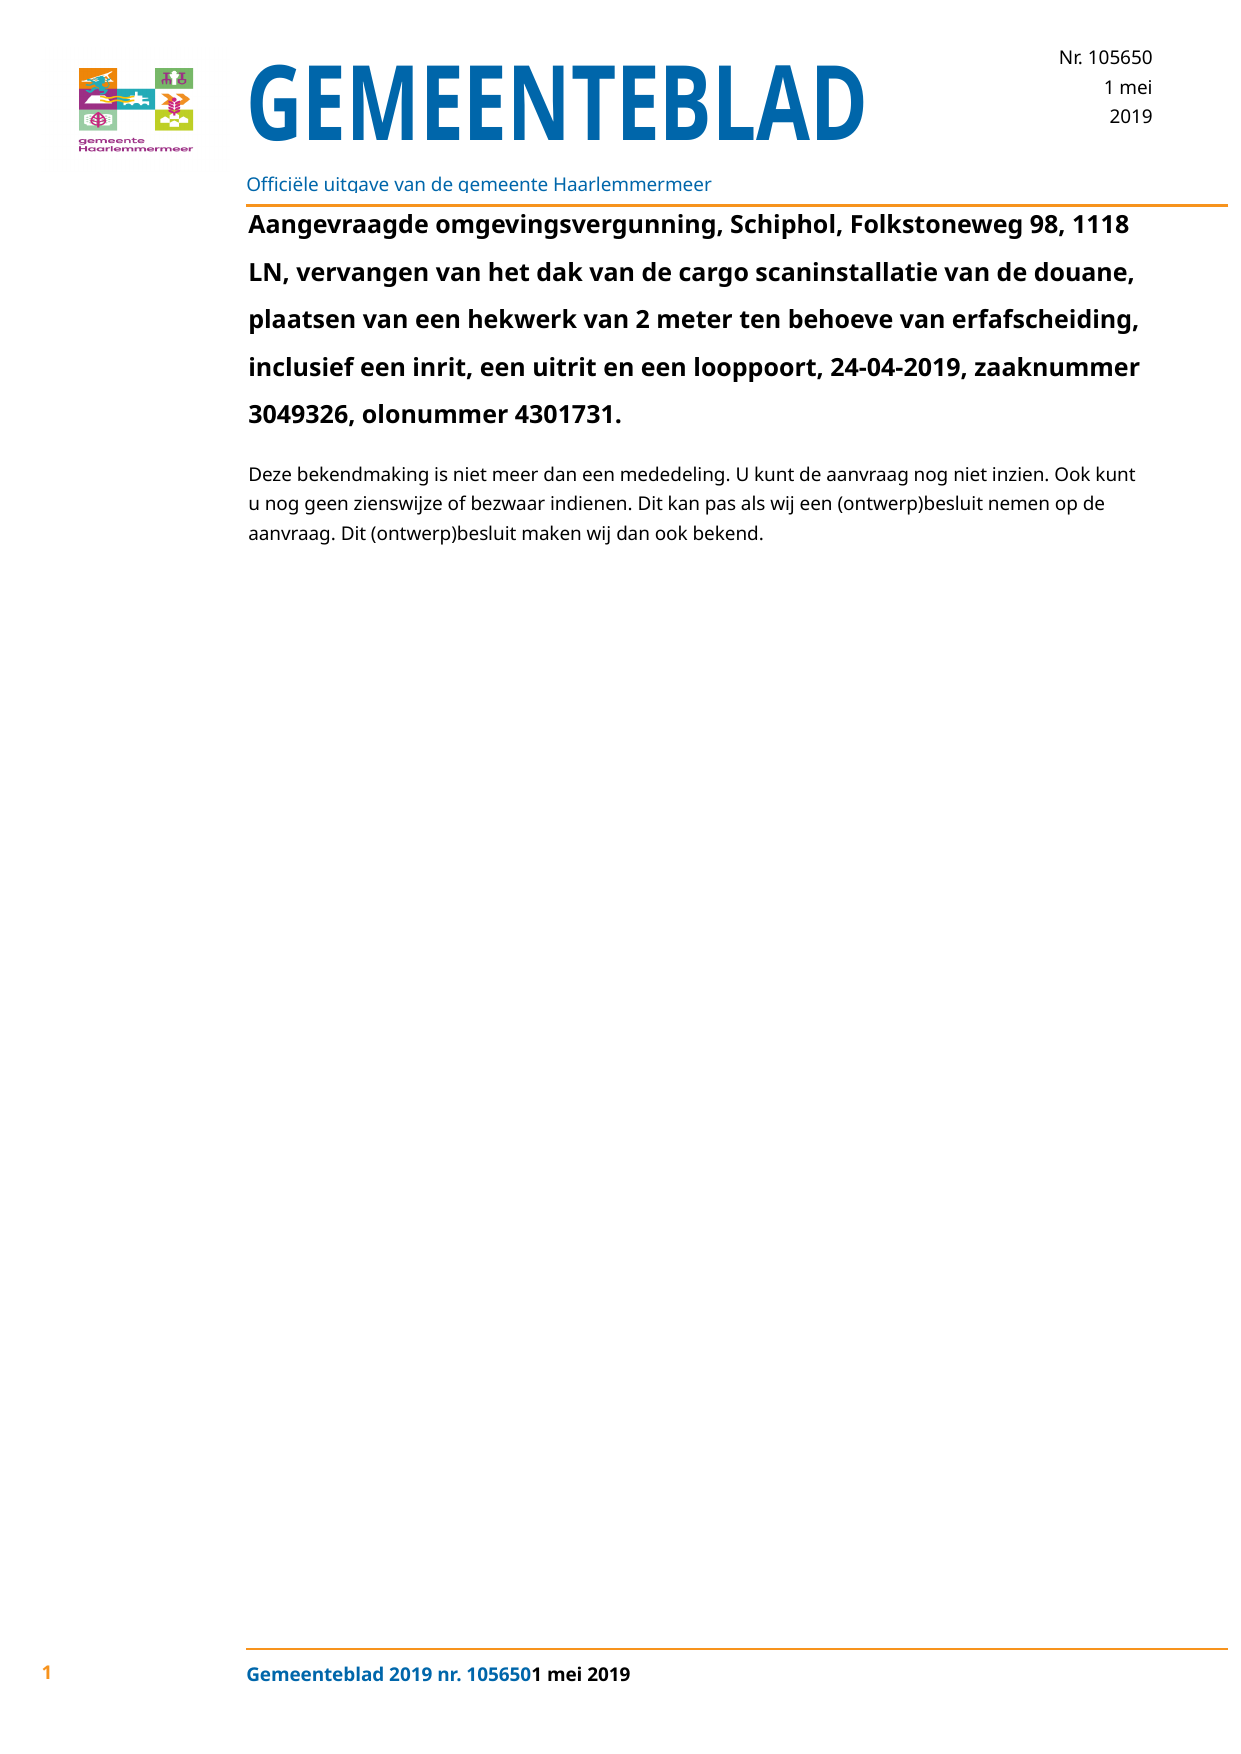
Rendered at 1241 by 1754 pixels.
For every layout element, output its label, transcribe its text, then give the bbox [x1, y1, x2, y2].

text Aangevraagde omgevingsvergunning, Schiphol, Folkstoneweg 98, 1118 LN, vervangen van het dak van de cargo scaninstallatie van de douane, plaatsen van een hekwerk van 2 meter ten behoeve van erfafscheiding, inclusief een inrit, een uitrit en een looppoort, 24-04-2019, zaaknummer 3049326, olonummer 4301731. [248, 207, 1152, 431]
picture [41, 47, 231, 172]
text Deze bekendmaking is niet meer dan een mededeling. U kunt de aanvraag nog niet inzien. Ook kunt u nog geen zienswijze of bezwaar indienen. Dit kan pas als wij een (ontwerp)besluit nemen op de aanvraag. Dit (ontwerp)besluit maken wij dan ook bekend. [248, 461, 1152, 546]
